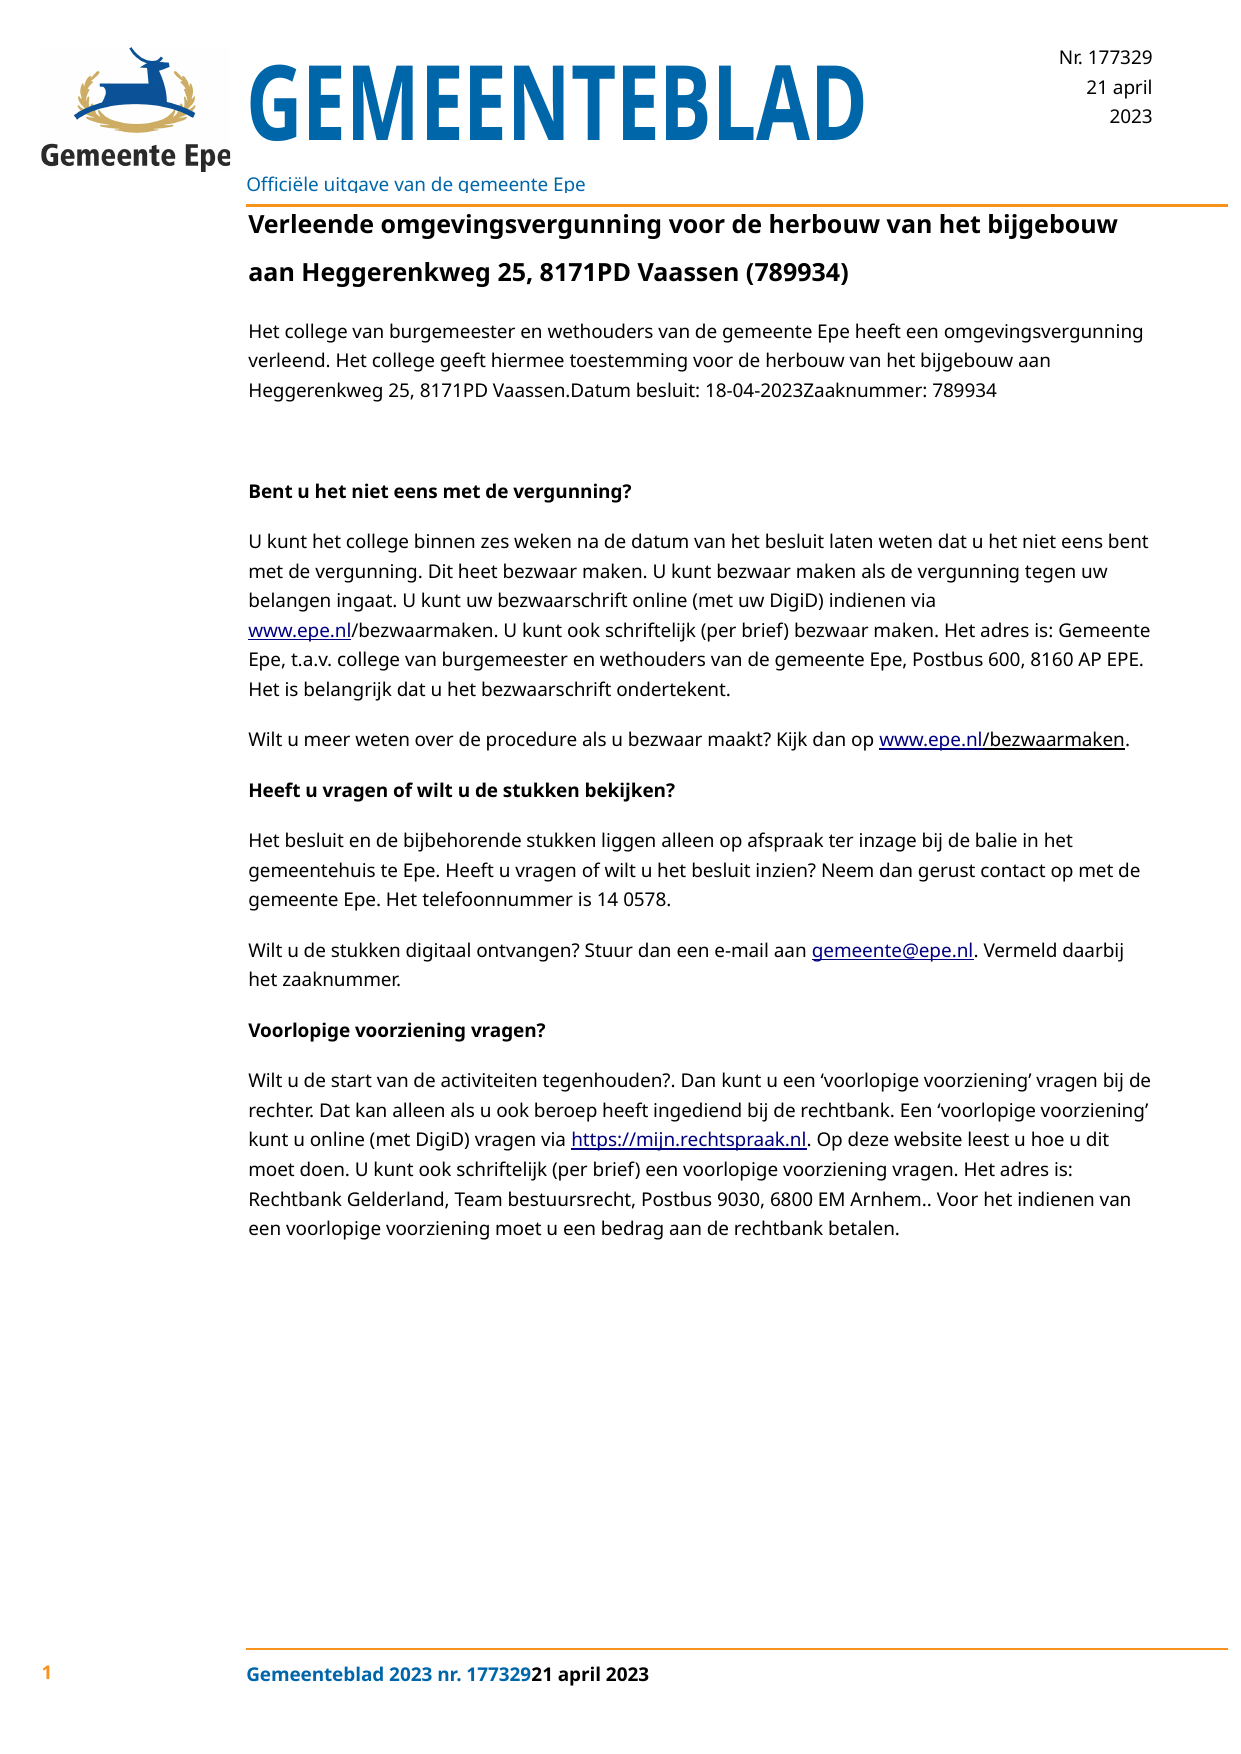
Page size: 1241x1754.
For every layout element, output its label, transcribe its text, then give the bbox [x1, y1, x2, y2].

text Het college van burgemeester en wethouders van de gemeente Epe heeft een omgevingsvergunning verleend. Het college geeft hiermee toestemming voor de herbouw van het bijgebouw aan Heggerenkweg 25, 8171PD Vaassen.Datum besluit: 18-04-2023Zaaknummer: 789934 [248, 318, 1152, 403]
text Wilt u meer weten over de procedure als u bezwaar maakt? Kijk dan op www.epe.nl/bezwaarmaken. [248, 727, 1152, 752]
text Heeft u vragen of wilt u de stukken bekijken? [248, 777, 1152, 803]
text U kunt het college binnen zes weken na de datum van het besluit laten weten dat u het niet eens bent met de vergunning. Dit heet bezwaar maken. U kunt bezwaar maken als de vergunning tegen uw belangen ingaat. U kunt uw bezwaarschrift online (met uw DigiD) indienen via www.epe.nl/bezwaarmaken. U kunt ook schriftelijk (per brief) bezwaar maken. Het adres is: Gemeente Epe, t.a.v. college van burgemeester en wethouders van de gemeente Epe, Postbus 600, 8160 AP EPE. Het is belangrijk dat u het bezwaarschrift ondertekent. [248, 528, 1152, 702]
text Wilt u de start van de activiteiten tegenhouden?. Dan kunt u een ‘voorlopige voorziening’ vragen bij de rechter. Dat kan alleen als u ook beroep heeft ingediend bij de rechtbank. Een ‘voorlopige voorziening’ kunt u online (met DigiD) vragen via https://mijn.rechtspraak.nl. Op deze website leest u hoe u dit moet doen. U kunt ook schriftelijk (per brief) een voorlopige voorziening vragen. Het adres is: Rechtbank Gelderland, Team bestuursrecht, Postbus 9030, 6800 EM Arnhem.. Voor het indienen van een voorlopige voorziening moet u een bedrag aan de rechtbank betalen. [248, 1067, 1152, 1241]
text Het besluit en de bijbehorende stukken liggen alleen op afspraak ter inzage bij de balie in het gemeentehuis te Epe. Heeft u vragen of wilt u het besluit inzien? Neem dan gerust contact op met de gemeente Epe. Het telefoonnummer is 14 0578. [248, 827, 1152, 912]
text Verleende omgevingsvergunning voor de herbouw van het bijgebouw aan Heggerenkweg 25, 8171PD Vaassen (789934) [248, 207, 1152, 288]
text Voorlopige voorziening vragen? [248, 1017, 1152, 1043]
text Wilt u de stukken digitaal ontvangen? Stuur dan een e-mail aan gemeente@epe.nl. Vermeld daarbij het zaaknummer. [248, 937, 1152, 992]
picture [41, 47, 231, 172]
text Bent u het niet eens met de vergunning? [248, 478, 1152, 504]
